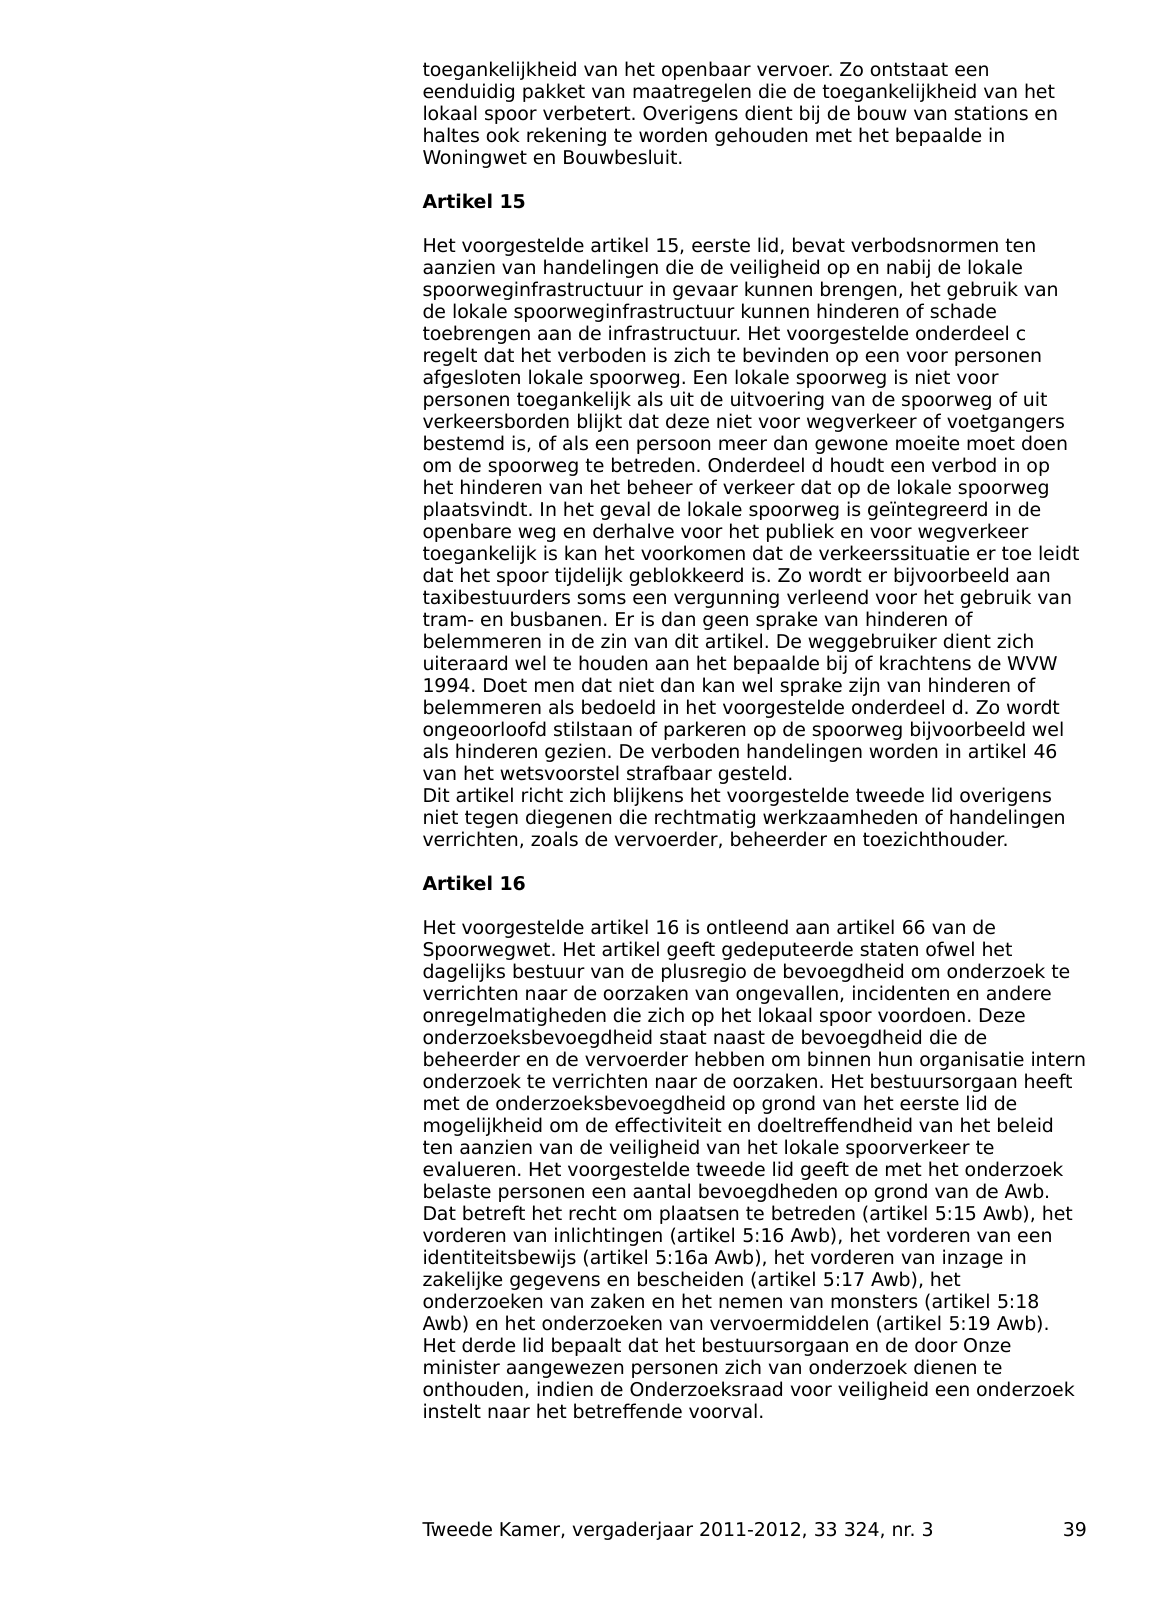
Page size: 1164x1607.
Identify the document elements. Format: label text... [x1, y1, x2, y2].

text Dit artikel richt zich blijkens het voorgestelde tweede lid overigens niet tegen diegenen die rechtmatig werkzaamheden of handelingen verrichten, zoals de vervoerder, beheerder en toezichthouder. [422, 785, 1087, 851]
subtitle Artikel 16 [422, 873, 1087, 895]
subtitle Artikel 15 [422, 191, 1087, 213]
text Het voorgestelde artikel 15, eerste lid, bevat verbodsnormen ten aanzien van handelingen die de veiligheid op en nabij de lokale spoorweginfrastructuur in gevaar kunnen brengen, het gebruik van de lokale spoorweginfrastructuur kunnen hinderen of schade toebrengen aan de infrastructuur. Het voorgestelde onderdeel c regelt dat het verboden is zich te bevinden op een voor personen afgesloten lokale spoorweg. Een lokale spoorweg is niet voor personen toegankelijk als uit de uitvoering van de spoorweg of uit verkeersborden blijkt dat deze niet voor wegverkeer of voetgangers bestemd is, of als een persoon meer dan gewone moeite moet doen om de spoorweg te betreden. Onderdeel d houdt een verbod in op het hinderen van het beheer of verkeer dat op de lokale spoorweg plaatsvindt. In het geval de lokale spoorweg is geïntegreerd in de openbare weg en derhalve voor het publiek en voor wegverkeer toegankelijk is kan het voorkomen dat de verkeerssituatie er toe leidt dat het spoor tijdelijk geblokkeerd is. Zo wordt er bijvoorbeeld aan taxibestuurders soms een vergunning verleend voor het gebruik van tram- en busbanen. Er is dan geen sprake van hinderen of belemmeren in de zin van dit artikel. De weggebruiker dient zich uiteraard wel te houden aan het bepaalde bij of krachtens de WVW 1994. Doet men dat niet dan kan wel sprake zijn van hinderen of belemmeren als bedoeld in het voorgestelde onderdeel d. Zo wordt ongeoorloofd stilstaan of parkeren op de spoorweg bijvoorbeeld wel als hinderen gezien. De verboden handelingen worden in artikel 46 van het wetsvoorstel strafbaar gesteld. [422, 235, 1087, 785]
text toegankelijkheid van het openbaar vervoer. Zo ontstaat een eenduidig pakket van maatregelen die de toegankelijkheid van het lokaal spoor verbetert. Overigens dient bij de bouw van stations en haltes ook rekening te worden gehouden met het bepaalde in Woningwet en Bouwbesluit. [422, 59, 1087, 169]
text Het voorgestelde artikel 16 is ontleend aan artikel 66 van de Spoorwegwet. Het artikel geeft gedeputeerde staten ofwel het dagelijks bestuur van de plusregio de bevoegdheid om onderzoek te verrichten naar de oorzaken van ongevallen, incidenten en andere onregelmatigheden die zich op het lokaal spoor voordoen. Deze onderzoeksbevoegdheid staat naast de bevoegdheid die de beheerder en de vervoerder hebben om binnen hun organisatie intern onderzoek te verrichten naar de oorzaken. Het bestuursorgaan heeft met de onderzoeksbevoegdheid op grond van het eerste lid de mogelijkheid om de effectiviteit en doeltreffendheid van het beleid ten aanzien van de veiligheid van het lokale spoorverkeer te evalueren. Het voorgestelde tweede lid geeft de met het onderzoek belaste personen een aantal bevoegdheden op grond van de Awb. Dat betreft het recht om plaatsen te betreden (artikel 5:15 Awb), het vorderen van inlichtingen (artikel 5:16 Awb), het vorderen van een identiteitsbewijs (artikel 5:16a Awb), het vorderen van inzage in zakelijke gegevens en bescheiden (artikel 5:17 Awb), het onderzoeken van zaken en het nemen van monsters (artikel 5:18 Awb) en het onderzoeken van vervoermiddelen (artikel 5:19 Awb). Het derde lid bepaalt dat het bestuursorgaan en de door Onze minister aangewezen personen zich van onderzoek dienen te onthouden, indien de Onderzoeksraad voor veiligheid een onderzoek instelt naar het betreffende voorval. [422, 917, 1087, 1423]
